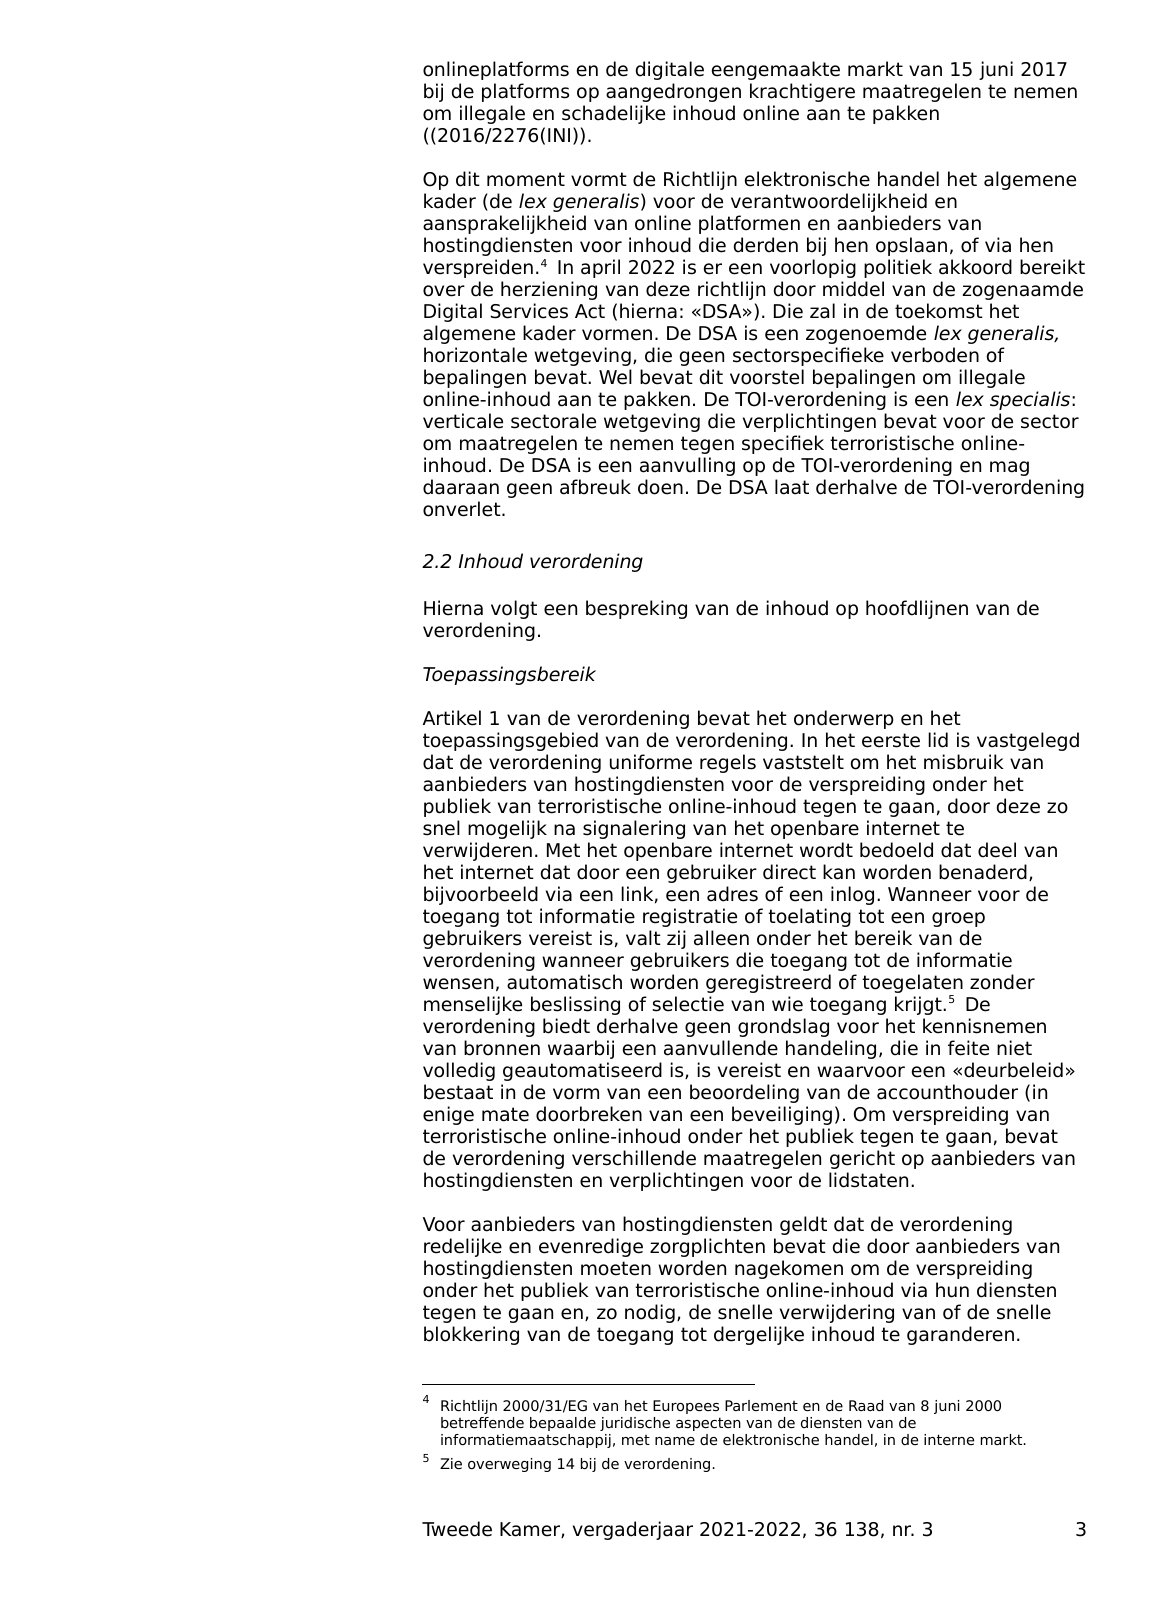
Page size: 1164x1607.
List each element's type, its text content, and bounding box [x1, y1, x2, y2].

text Artikel 1 van de verordening bevat het onderwerp en het toepassingsgebied van de verordening. In het eerste lid is vastgelegd dat de verordening uniforme regels vaststelt om het misbruik van aanbieders van hostingdiensten voor de verspreiding onder het publiek van terroristische online-inhoud tegen te gaan, door deze zo snel mogelijk na signalering van het openbare internet te verwijderen. Met het openbare internet wordt bedoeld dat deel van het internet dat door een gebruiker direct kan worden benaderd, bijvoorbeeld via een link, een adres of een inlog. Wanneer voor de toegang tot informatie registratie of toelating tot een groep gebruikers vereist is, valt zij alleen onder het bereik van de verordening wanneer gebruikers die toegang tot de informatie wensen, automatisch worden geregistreerd of toegelaten zonder menselijke beslissing of selectie van wie toegang krijgt. De verordening biedt derhalve geen grondslag voor het kennisnemen van bronnen waarbij een aanvullende handeling, die in feite niet volledig geautomatiseerd is, is vereist en waarvoor een «deurbeleid» bestaat in de vorm van een beoordeling van de accounthouder (in enige mate doorbreken van een beveiliging). Om verspreiding van terroristische online-inhoud onder het publiek tegen te gaan, bevat de verordening verschillende maatregelen gericht op aanbieders van hostingdiensten en verplichtingen voor de lidstaten. [422, 708, 1087, 1192]
text Op dit moment vormt de Richtlijn elektronische handel het algemene kader (de lex generalis) voor de verantwoordelijkheid en aansprakelijkheid van online platformen en aanbieders van hostingdiensten voor inhoud die derden bij hen opslaan, of via hen verspreiden. In april 2022 is er een voorlopig politiek akkoord bereikt over de herziening van deze richtlijn door middel van de zogenaamde Digital Services Act (hierna: «DSA»). Die zal in de toekomst het algemene kader vormen. De DSA is een zogenoemde lex generalis, horizontale wetgeving, die geen sectorspecifieke verboden of bepalingen bevat. Wel bevat dit voorstel bepalingen om illegale online-inhoud aan te pakken. De TOI-verordening is een lex specialis: verticale sectorale wetgeving die verplichtingen bevat voor de sector om maatregelen te nemen tegen specifiek terroristische online-inhoud. De DSA is een aanvulling op de TOI-verordening en mag daaraan geen afbreuk doen. De DSA laat derhalve de TOI-verordening onverlet. [422, 169, 1087, 521]
text Zie overweging 14 bij de verordening. [422, 1452, 1087, 1474]
text Voor aanbieders van hostingdiensten geldt dat de verordening redelijke en evenredige zorgplichten bevat die door aanbieders van hostingdiensten moeten worden nagekomen om de verspreiding onder het publiek van terroristische online-inhoud via hun diensten tegen te gaan en, zo nodig, de snelle verwijdering van of de snelle blokkering van de toegang tot dergelijke inhoud te garanderen. [422, 1214, 1087, 1346]
subtitle Toepassingsbereik [422, 664, 1087, 686]
text onlineplatforms en de digitale eengemaakte markt van 15 juni 2017 bij de platforms op aangedrongen krachtigere maatregelen te nemen om illegale en schadelijke inhoud online aan te pakken ((2016/2276(INI)). [422, 59, 1087, 147]
subtitle 2.2 Inhoud verordening [422, 551, 1087, 573]
text Hierna volgt een bespreking van de inhoud op hoofdlijnen van de verordening. [422, 598, 1087, 642]
text Richtlijn 2000/31/EG van het Europees Parlement en de Raad van 8 juni 2000 betreffende bepaalde juridische aspecten van de diensten van de informatiemaatschappij, met name de elektronische handel, in de interne markt. [422, 1393, 1087, 1449]
